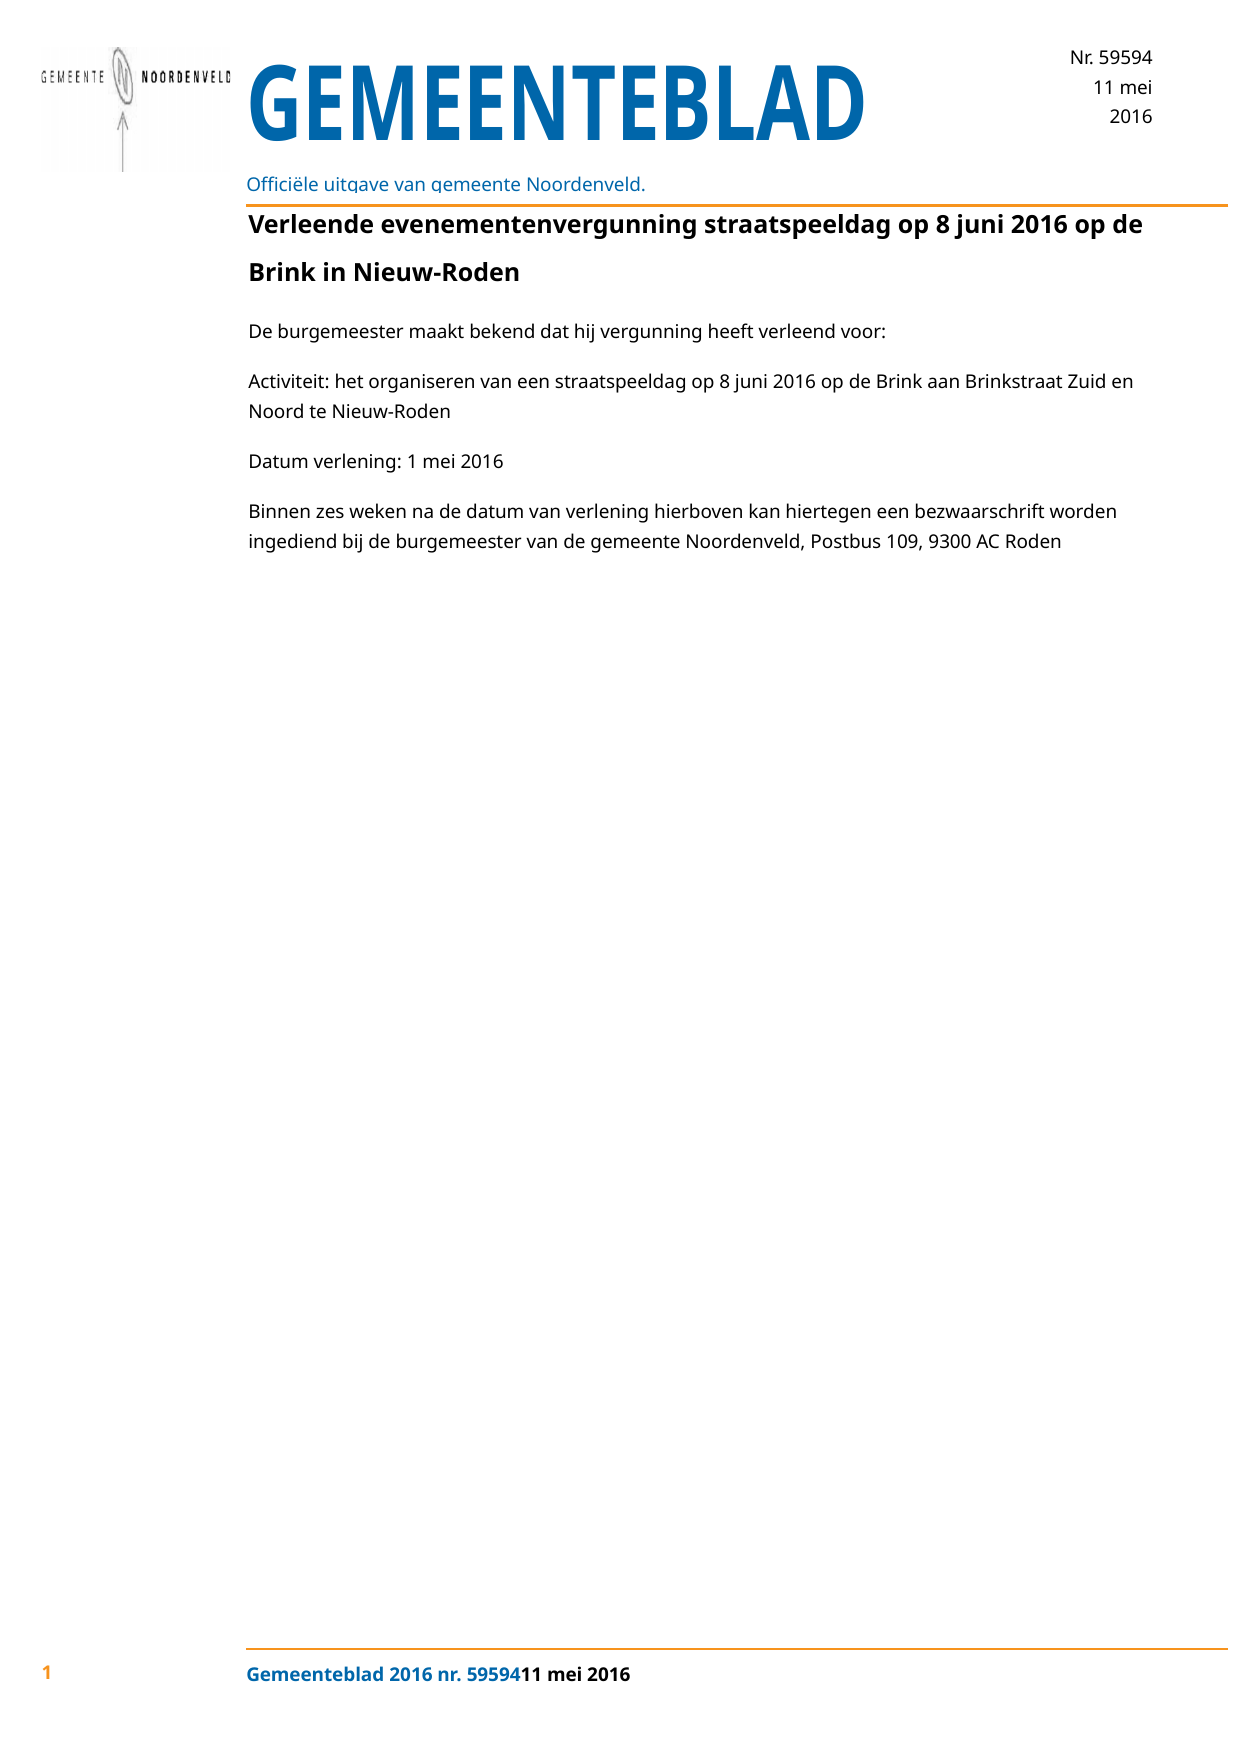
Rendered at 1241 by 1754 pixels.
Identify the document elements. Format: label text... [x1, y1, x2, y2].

text Verleende evenementenvergunning straatspeeldag op 8 juni 2016 op de Brink in Nieuw-Roden [248, 207, 1152, 288]
picture [41, 47, 231, 172]
text Activiteit: het organiseren van een straatspeeldag op 8 juni 2016 op de Brink aan Brinkstraat Zuid en Noord te Nieuw-Roden [248, 368, 1152, 424]
text Binnen zes weken na de datum van verlening hierboven kan hiertegen een bezwaarschrift worden ingediend bij de burgemeester van de gemeente Noordenveld, Postbus 109, 9300 AC Roden [248, 499, 1152, 554]
text Datum verlening: 1 mei 2016 [248, 448, 1152, 474]
text De burgemeester maakt bekend dat hij vergunning heeft verleend voor: [248, 318, 1152, 344]
